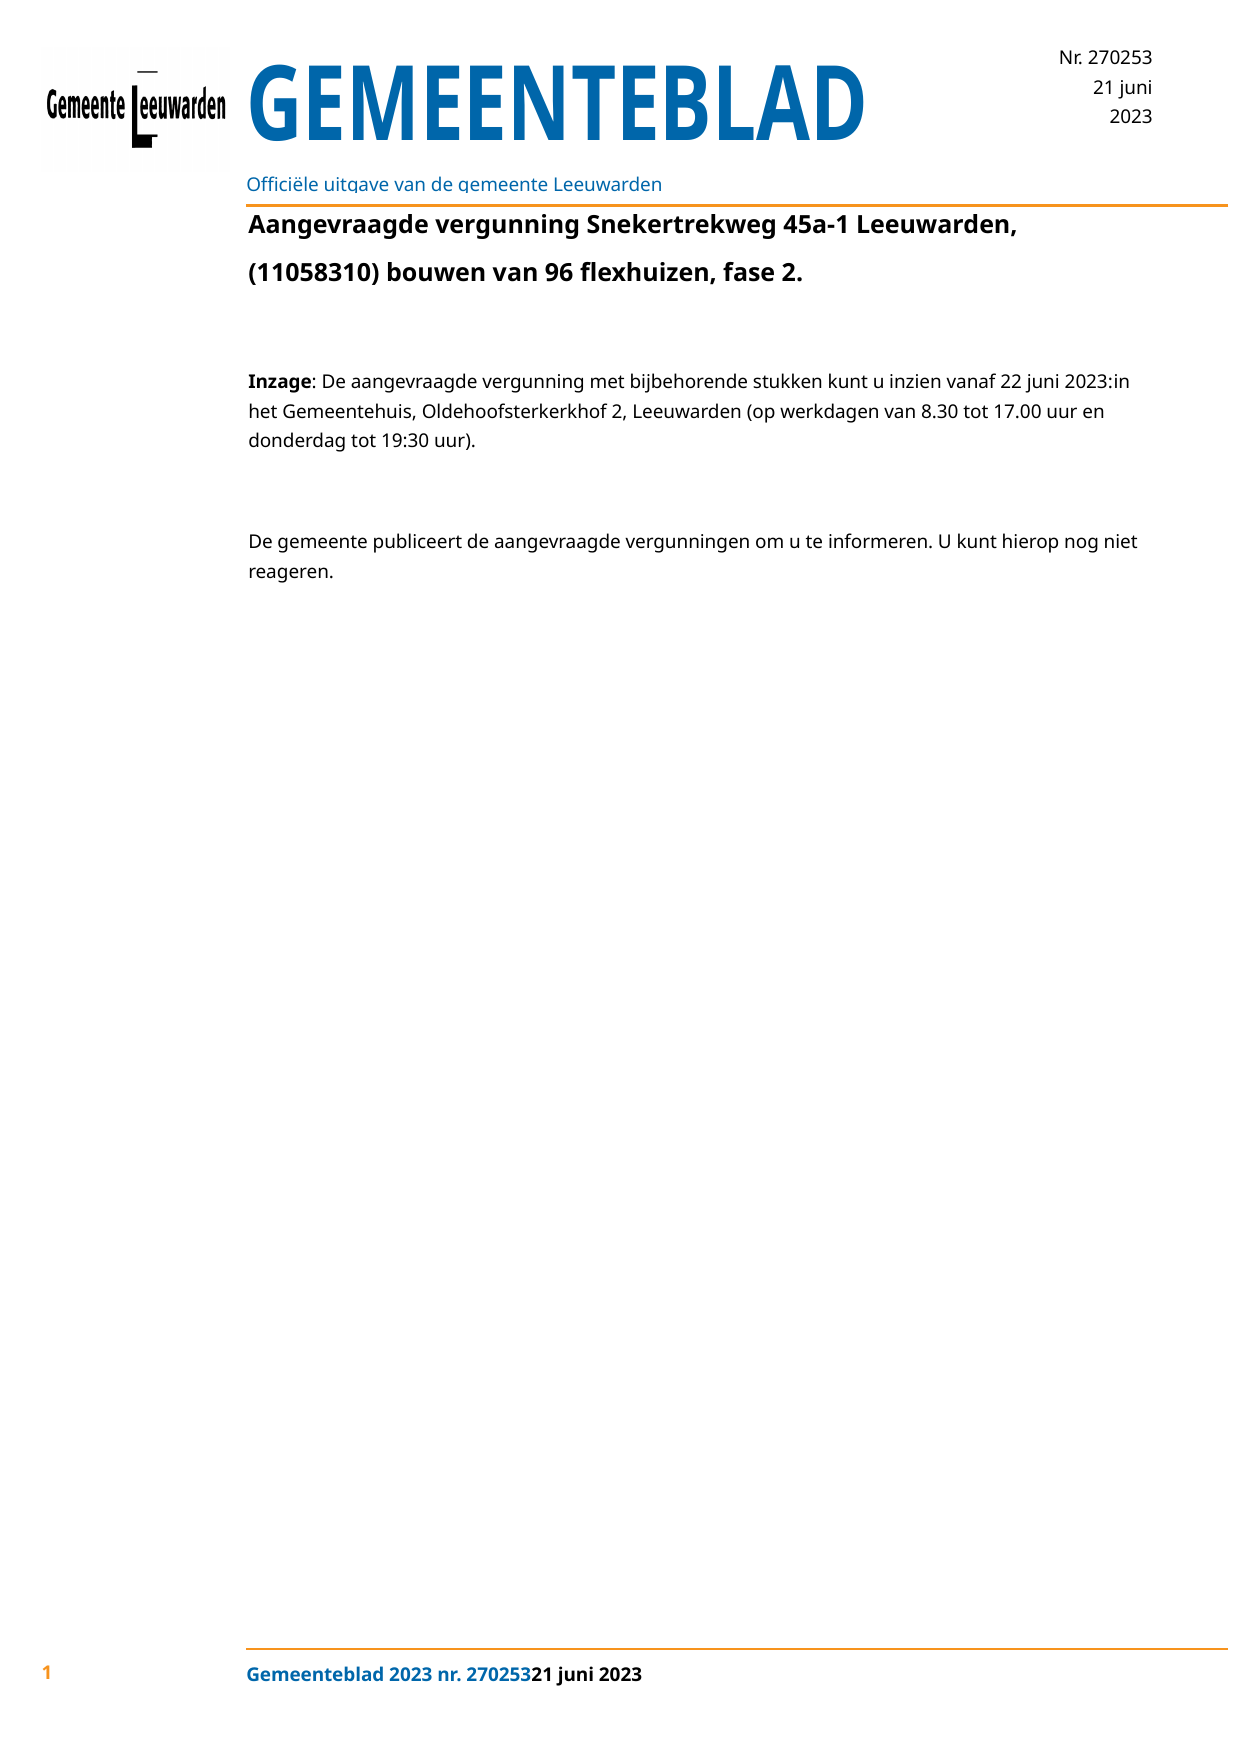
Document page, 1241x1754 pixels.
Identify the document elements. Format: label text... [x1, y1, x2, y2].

text Inzage: De aangevraagde vergunning met bijbehorende stukken kunt u inzien vanaf 22 juni 2023:in het Gemeentehuis, Oldehoofsterkerkhof 2, Leeuwarden (op werkdagen van 8.30 tot 17.00 uur en donderdag tot 19:30 uur). [248, 368, 1152, 453]
picture [41, 47, 231, 172]
text Aangevraagde vergunning Snekertrekweg 45a-1 Leeuwarden, (11058310) bouwen van 96 flexhuizen, fase 2. [248, 207, 1152, 288]
text De gemeente publiceert de aangevraagde vergunningen om u te informeren. U kunt hierop nog niet reageren. [248, 528, 1152, 584]
